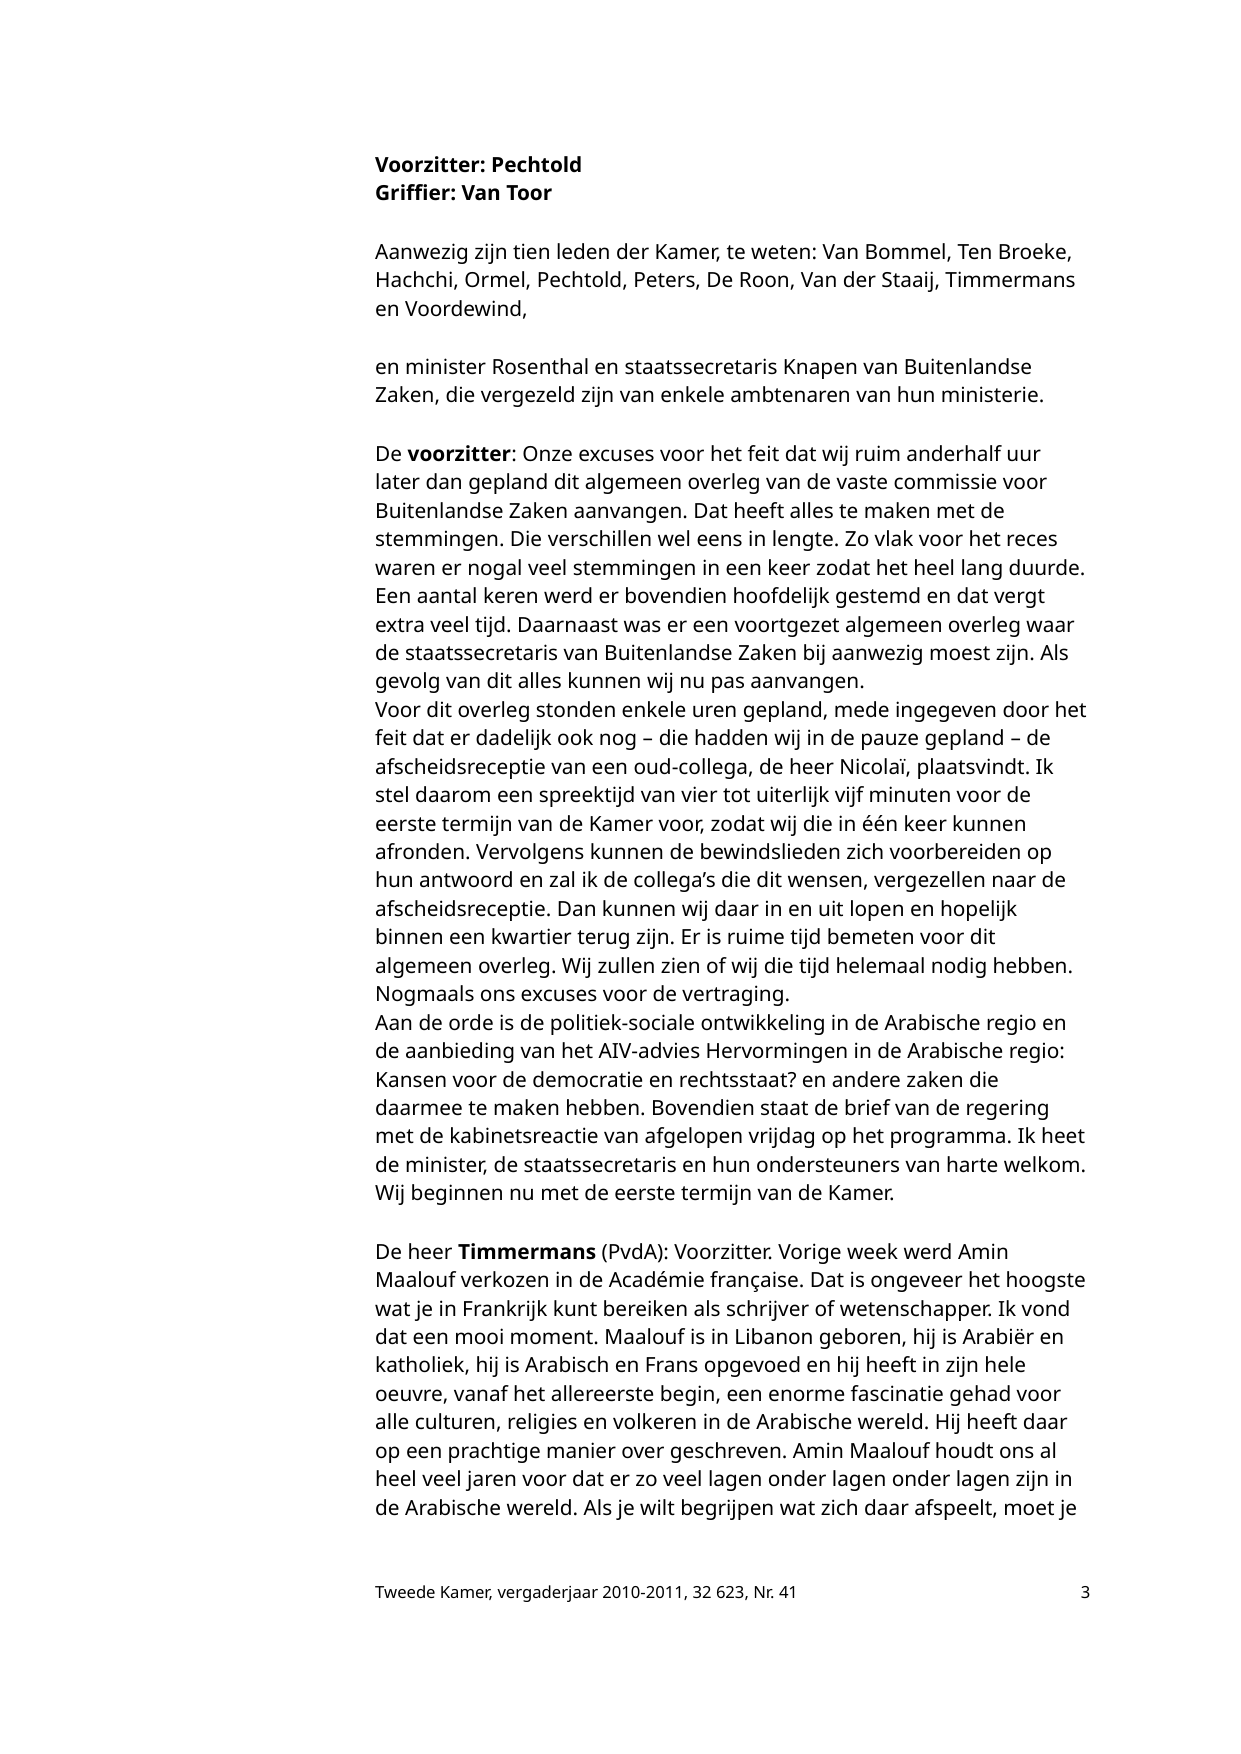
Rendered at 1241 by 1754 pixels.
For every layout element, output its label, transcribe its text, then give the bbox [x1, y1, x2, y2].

text De heer Timmermans (PvdA): Voorzitter. Vorige week werd Amin Maalouf verkozen in de Académie française. Dat is ongeveer het hoogste wat je in Frankrijk kunt bereiken als schrijver of wetenschapper. Ik vond dat een mooi moment. Maalouf is in Libanon geboren, hij is Arabiër en katholiek, hij is Arabisch en Frans opgevoed en hij heeft in zijn hele oeuvre, vanaf het allereerste begin, een enorme fascinatie gehad voor alle culturen, religies en volkeren in de Arabische wereld. Hij heeft daar op een prachtige manier over geschreven. Amin Maalouf houdt ons al heel veel jaren voor dat er zo veel lagen onder lagen onder lagen zijn in de Arabische wereld. Als je wilt begrijpen wat zich daar afspeelt, moet je [375, 1237, 1090, 1521]
text Voor dit overleg stonden enkele uren gepland, mede ingegeven door het feit dat er dadelijk ook nog – die hadden wij in de pauze gepland – de afscheidsreceptie van een oud-collega, de heer Nicolaï, plaatsvindt. Ik stel daarom een spreektijd van vier tot uiterlijk vijf minuten voor de eerste termijn van de Kamer voor, zodat wij die in één keer kunnen afronden. Vervolgens kunnen de bewindslieden zich voorbereiden op hun antwoord en zal ik de collega’s die dit wensen, vergezellen naar de afscheidsreceptie. Dan kunnen wij daar in en uit lopen en hopelijk binnen een kwartier terug zijn. Er is ruime tijd bemeten voor dit algemeen overleg. Wij zullen zien of wij die tijd helemaal nodig hebben. Nogmaals ons excuses voor de vertraging. [375, 695, 1090, 1008]
text De voorzitter: Onze excuses voor het feit dat wij ruim anderhalf uur later dan gepland dit algemeen overleg van de vaste commissie voor Buitenlandse Zaken aanvangen. Dat heeft alles te maken met de stemmingen. Die verschillen wel eens in lengte. Zo vlak voor het reces waren er nogal veel stemmingen in een keer zodat het heel lang duurde. Een aantal keren werd er bovendien hoofdelijk gestemd en dat vergt extra veel tijd. Daarnaast was er een voortgezet algemeen overleg waar de staatssecretaris van Buitenlandse Zaken bij aanwezig moest zijn. Als gevolg van dit alles kunnen wij nu pas aanvangen. [375, 439, 1090, 695]
text Voorzitter: Pechtold [375, 150, 1090, 178]
text Aanwezig zijn tien leden der Kamer, te weten: Van Bommel, Ten Broeke, Hachchi, Ormel, Pechtold, Peters, De Roon, Van der Staaij, Timmermans en Voordewind, [375, 237, 1090, 322]
text en minister Rosenthal en staatssecretaris Knapen van Buitenlandse Zaken, die vergezeld zijn van enkele ambtenaren van hun ministerie. [375, 352, 1090, 409]
text Aan de orde is de politiek-sociale ontwikkeling in de Arabische regio en de aanbieding van het AIV-advies Hervormingen in de Arabische regio: Kansen voor de democratie en rechtsstaat? en andere zaken die daarmee te maken hebben. Bovendien staat de brief van de regering met de kabinetsreactie van afgelopen vrijdag op het programma. Ik heet de minister, de staatssecretaris en hun ondersteuners van harte welkom. Wij beginnen nu met de eerste termijn van de Kamer. [375, 1008, 1090, 1207]
text Griffier: Van Toor [375, 178, 1090, 207]
